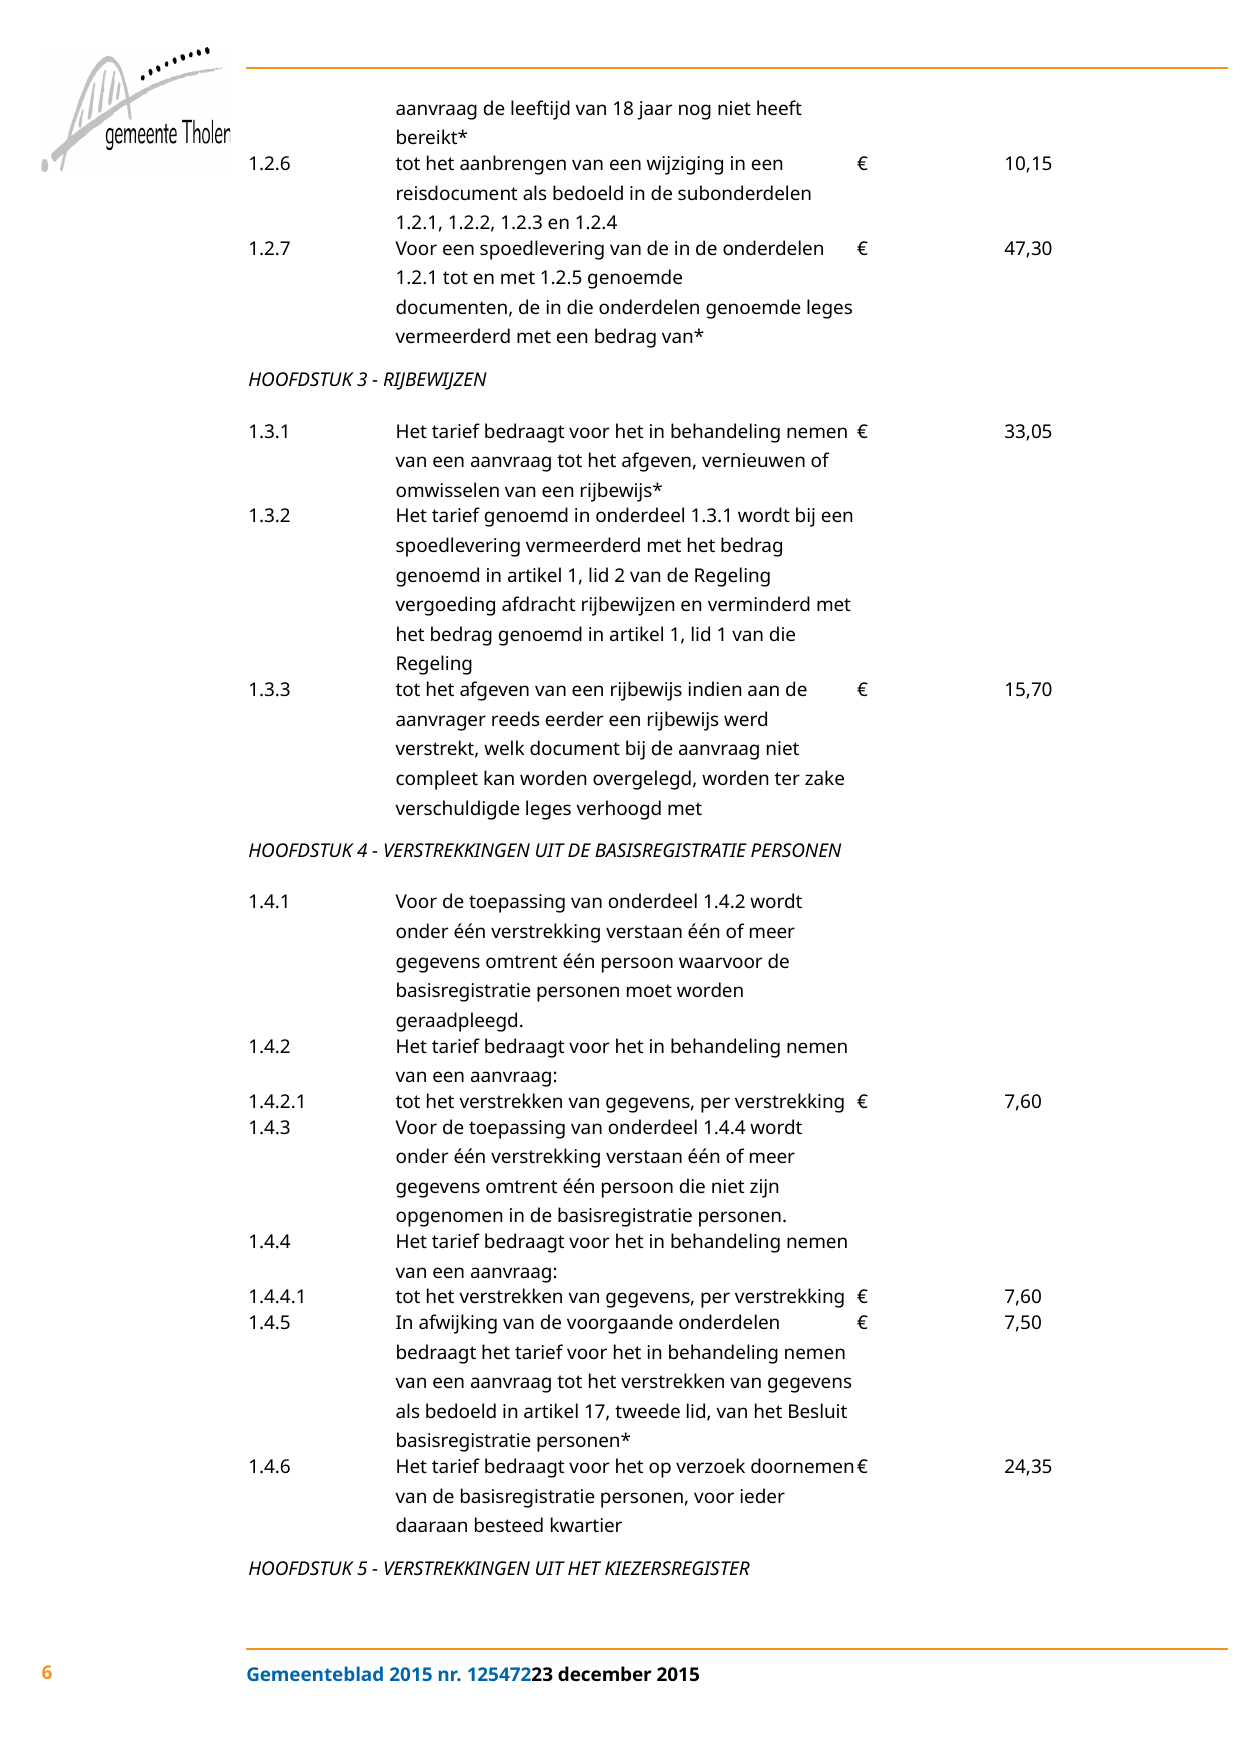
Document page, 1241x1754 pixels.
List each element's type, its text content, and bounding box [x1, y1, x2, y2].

table_header [395, 1581, 857, 1607]
table_cell 7,60 [1004, 1088, 1152, 1114]
table_cell 1.2.6 [248, 150, 395, 235]
table_cell [1004, 1114, 1152, 1228]
table_cell [857, 1033, 1004, 1088]
table_cell Het tarief genoemd in onderdeel 1.3.1 wordt bij een spoedlevering vermeerderd met het bedrag genoemd in artikel 1, lid 2 van de Regeling vergoeding afdracht rijbewijzen en verminderd met het bedrag genoemd in artikel 1, lid 1 van die Regeling [395, 503, 857, 676]
table_cell aanvraag de leeftijd van 18 jaar nog niet heeft bereikt* [395, 95, 857, 150]
table_cell Het tarief bedraagt voor het in behandeling nemen van een aanvraag tot het afgeven, vernieuwen of omwisselen van een rijbewijs* [395, 418, 857, 503]
table_header [857, 863, 1152, 889]
table_header [248, 1581, 395, 1607]
table_cell 7,60 [1004, 1284, 1152, 1309]
table_cell [248, 95, 395, 150]
table_cell 1.3.3 [248, 676, 395, 820]
table_cell € [857, 150, 1004, 235]
picture [41, 47, 231, 172]
table_cell [1004, 1228, 1152, 1284]
table_cell tot het afgeven van een rijbewijs indien aan de aanvrager reeds eerder een rijbewijs werd verstrekt, welk document bij de aanvraag niet compleet kan worden overgelegd, worden ter zake verschuldigde leges verhoogd met [395, 676, 857, 820]
table_cell € [857, 1454, 1004, 1538]
table_cell € [857, 1309, 1004, 1453]
table_cell [1004, 95, 1152, 150]
table_cell In afwijking van de voorgaande onderdelen bedraagt het tarief voor het in behandeling nemen van een aanvraag tot het verstrekken van gegevens als bedoeld in artikel 17, tweede lid, van het Besluit basisregistratie personen* [395, 1309, 857, 1453]
table_cell € [857, 676, 1004, 820]
table_cell € [857, 418, 1004, 503]
table_cell 33,05 [1004, 418, 1152, 503]
table_header [857, 392, 1004, 418]
text HOOFDSTUK 4 - VERSTREKKINGEN UIT DE BASISREGISTRATIE PERSONEN [248, 837, 1152, 863]
table_cell 1.4.4 [248, 1228, 395, 1284]
table_cell [1004, 1033, 1152, 1088]
table_cell [857, 889, 1004, 1033]
table_header [1004, 1581, 1152, 1607]
table_cell € [857, 1284, 1004, 1309]
table_header [248, 863, 395, 889]
table_header [248, 392, 395, 418]
table_header [395, 863, 857, 889]
table_cell 1.4.4.1 [248, 1284, 395, 1309]
table_cell [1004, 889, 1152, 1033]
table_cell tot het aanbrengen van een wijziging in een reisdocument als bedoeld in de subonderdelen 1.2.1, 1.2.2, 1.2.3 en 1.2.4 [395, 150, 857, 235]
text HOOFDSTUK 3 - RIJBEWIJZEN [248, 366, 1152, 392]
table_cell 1.2.7 [248, 235, 395, 349]
table_cell Het tarief bedraagt voor het in behandeling nemen van een aanvraag: [395, 1033, 857, 1088]
table_cell [857, 1228, 1004, 1284]
table_cell 1.4.6 [248, 1454, 395, 1538]
table_cell 1.4.5 [248, 1309, 395, 1453]
table_header [857, 1581, 1004, 1607]
table_cell [857, 503, 1004, 676]
table_cell 10,15 [1004, 150, 1152, 235]
table_header [395, 392, 857, 418]
table_cell € [857, 235, 1004, 349]
table_cell [857, 1114, 1004, 1228]
table_cell Voor de toepassing van onderdeel 1.4.4 wordt onder één verstrekking verstaan één of meer gegevens omtrent één persoon die niet zijn opgenomen in de basisregistratie personen. [395, 1114, 857, 1228]
table_cell [1004, 503, 1152, 676]
table_cell 1.4.2 [248, 1033, 395, 1088]
table_cell 1.3.2 [248, 503, 395, 676]
table_cell 15,70 [1004, 676, 1152, 820]
table_cell 1.4.2.1 [248, 1088, 395, 1114]
table_cell 1.3.1 [248, 418, 395, 503]
table_cell Het tarief bedraagt voor het op verzoek doornemen van de basisregistratie personen, voor ieder daaraan besteed kwartier [395, 1454, 857, 1538]
table_cell Voor de toepassing van onderdeel 1.4.2 wordt onder één verstrekking verstaan één of meer gegevens omtrent één persoon waarvoor de basisregistratie personen moet worden geraadpleegd. [395, 889, 857, 1033]
table_cell Het tarief bedraagt voor het in behandeling nemen van een aanvraag: [395, 1228, 857, 1284]
table_cell 47,30 [1004, 235, 1152, 349]
table_cell 1.4.1 [248, 889, 395, 1033]
table_cell € [857, 1088, 1004, 1114]
text HOOFDSTUK 5 - VERSTREKKINGEN UIT HET KIEZERSREGISTER [248, 1555, 1152, 1581]
table_cell tot het verstrekken van gegevens, per verstrekking [395, 1088, 857, 1114]
table_header [1004, 392, 1152, 418]
table_cell [857, 95, 1004, 150]
table_cell 24,35 [1004, 1454, 1152, 1538]
table_cell Voor een spoedlevering van de in de onderdelen 1.2.1 tot en met 1.2.5 genoemde documenten, de in die onderdelen genoemde leges vermeerderd met een bedrag van* [395, 235, 857, 349]
table_cell tot het verstrekken van gegevens, per verstrekking [395, 1284, 857, 1309]
table_cell 7,50 [1004, 1309, 1152, 1453]
table_cell 1.4.3 [248, 1114, 395, 1228]
